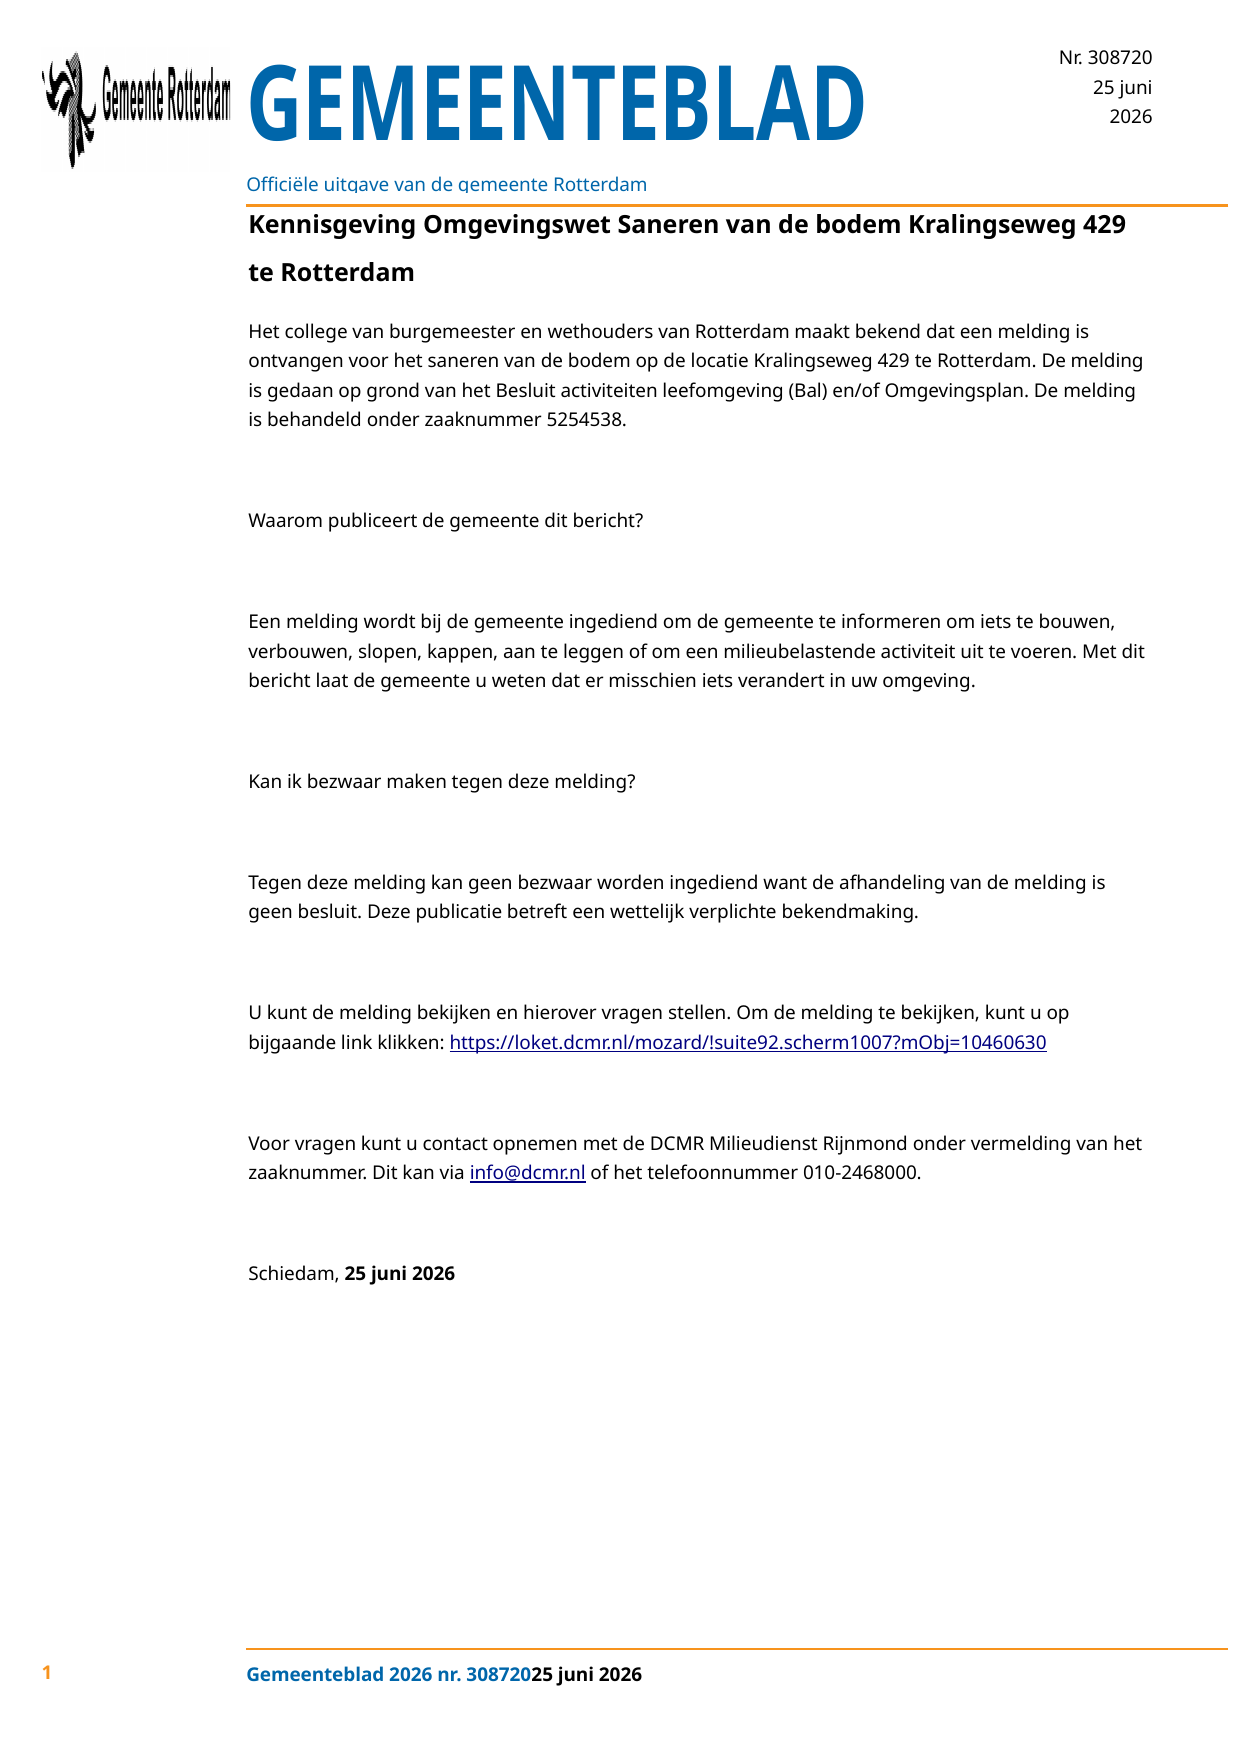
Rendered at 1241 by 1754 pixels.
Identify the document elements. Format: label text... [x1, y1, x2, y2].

text Voor vragen kunt u contact opnemen met de DCMR Milieudienst Rijnmond onder vermelding van het zaaknummer. Dit kan via info@dcmr.nl of het telefoonnummer 010-2468000. [248, 1130, 1152, 1185]
text Schiedam, 25 juni 2026 [248, 1260, 1152, 1286]
text Kan ik bezwaar maken tegen deze melding? [248, 768, 1152, 794]
text Een melding wordt bij de gemeente ingediend om de gemeente te informeren om iets te bouwen, verbouwen, slopen, kappen, aan te leggen of om een milieubelastende activiteit uit te voeren. Met dit bericht laat de gemeente u weten dat er misschien iets verandert in uw omgeving. [248, 608, 1152, 693]
text Het college van burgemeester en wethouders van Rotterdam maakt bekend dat een melding is ontvangen voor het saneren van de bodem op de locatie Kralingseweg 429 te Rotterdam. De melding is gedaan op grond van het Besluit activiteiten leefomgeving (Bal) en/of Omgevingsplan. De melding is behandeld onder zaaknummer 5254538. [248, 318, 1152, 432]
text U kunt de melding bekijken en hierover vragen stellen. Om de melding te bekijken, kunt u op bijgaande link klikken: https://loket.dcmr.nl/mozard/!suite92.scherm1007?mObj=10460630 [248, 999, 1152, 1055]
text Waarom publiceert de gemeente dit bericht? [248, 507, 1152, 533]
text Tegen deze melding kan geen bezwaar worden ingediend want de afhandeling van de melding is geen besluit. Deze publicatie betreft een wettelijk verplichte bekendmaking. [248, 869, 1152, 924]
picture [41, 47, 231, 172]
text Kennisgeving Omgevingswet Saneren van de bodem Kralingseweg 429 te Rotterdam [248, 207, 1152, 288]
